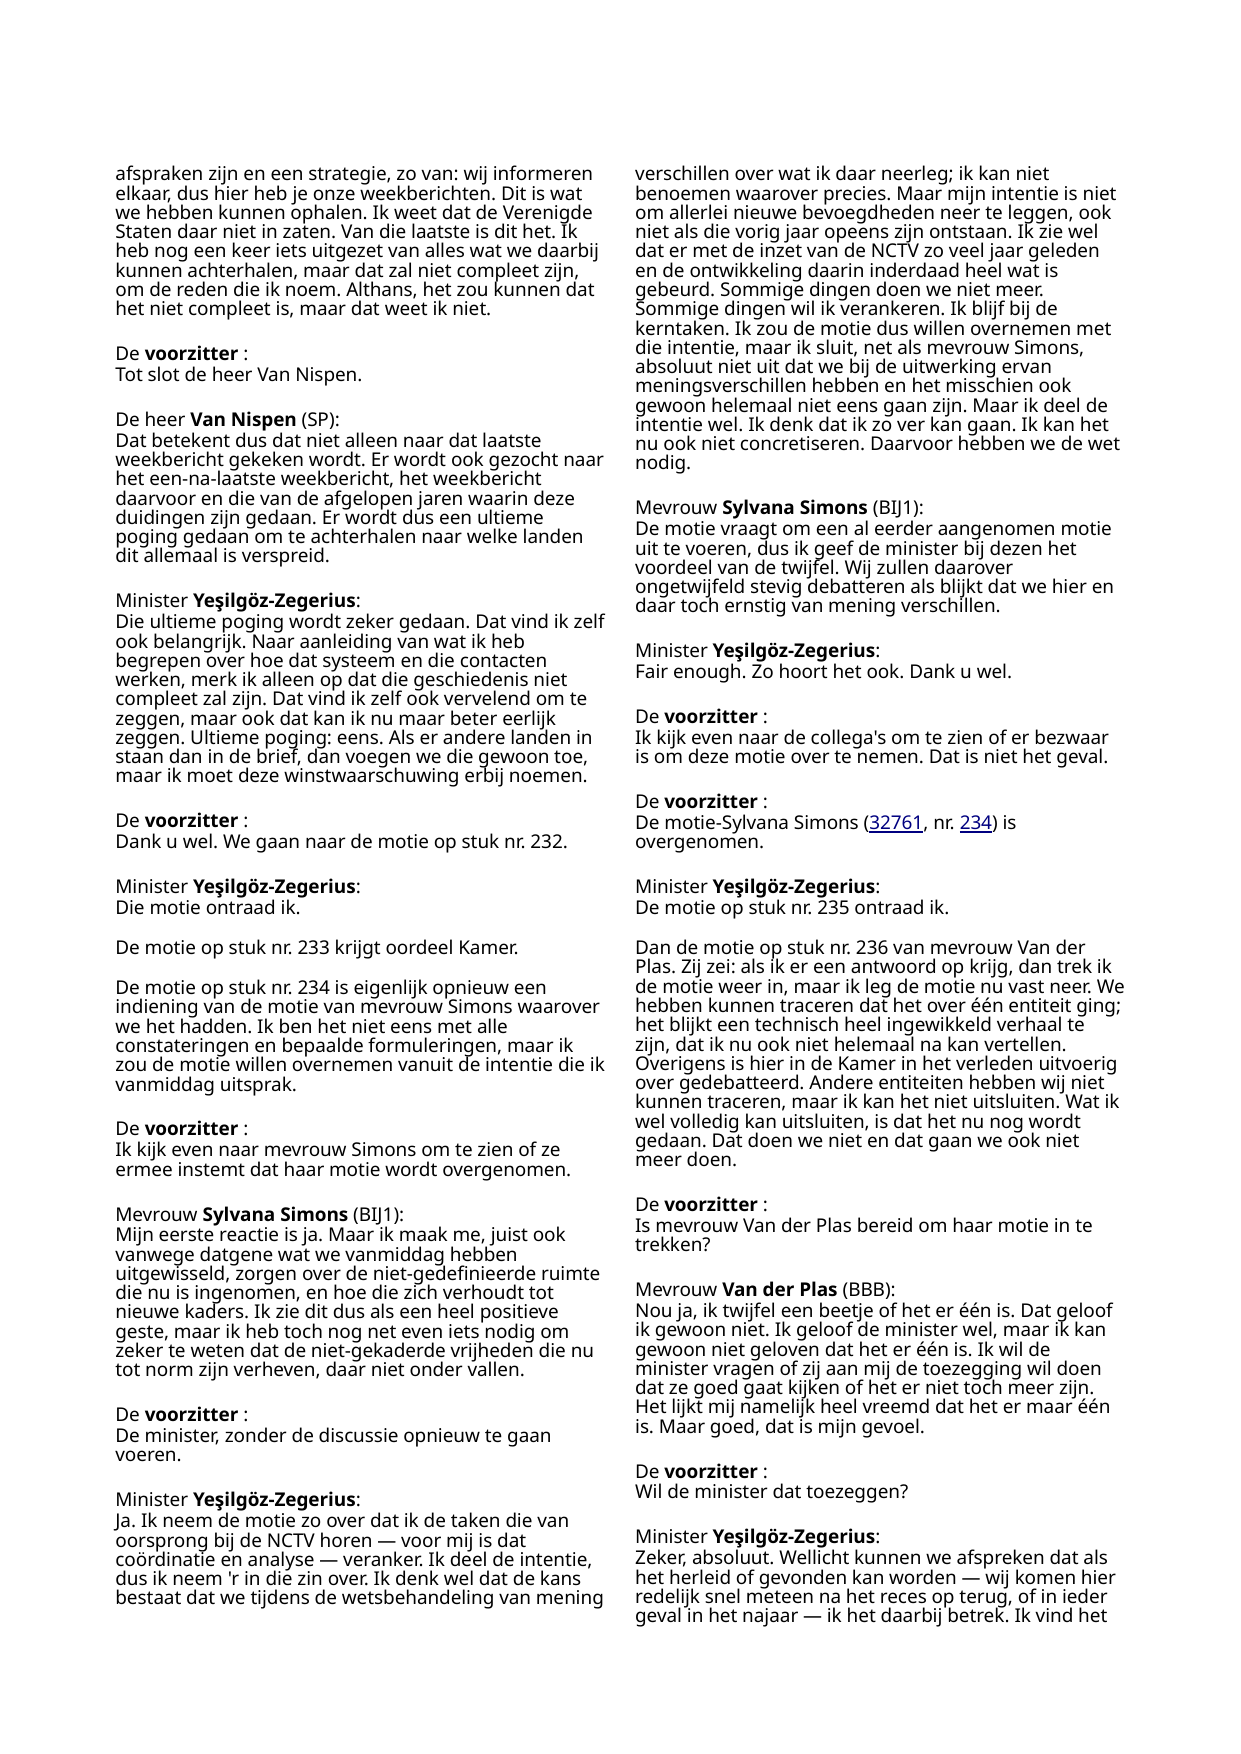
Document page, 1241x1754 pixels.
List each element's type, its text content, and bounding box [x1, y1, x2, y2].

text Fair enough. Zo hoort het ook. Dank u wel. [635, 663, 1125, 682]
text Dat betekent dus dat niet alleen naar dat laatste weekbericht gekeken wordt. Er wordt ook gezocht naar het een-na-laatste weekbericht, het weekbericht daarvoor en die van de afgelopen jaren waarin deze duidingen zijn gedaan. Er wordt dus een ultieme poging gedaan om te achterhalen naar welke landen dit allemaal is verspreid. [115, 432, 605, 567]
text De voorzitter : [635, 703, 1125, 729]
text Minister Yeşilgöz-Zegerius: [115, 873, 605, 899]
text Die ultieme poging wordt zeker gedaan. Dat vind ik zelf ook belangrijk. Naar aanleiding van wat ik heb begrepen over hoe dat systeem en die contacten werken, merk ik alleen op dat die geschiedenis niet compleet zal zijn. Dat vind ik zelf ook vervelend om te zeggen, maar ook dat kan ik nu maar beter eerlijk zeggen. Ultieme poging: eens. Als er andere landen in staan dan in de brief, dan voegen we die gewoon toe, maar ik moet deze winstwaarschuwing erbij noemen. [115, 613, 605, 787]
text Wil de minister dat toezeggen? [635, 1483, 1125, 1503]
text De motie-Sylvana Simons (32761, nr. 234) is overgenomen. [635, 814, 1125, 853]
text Mevrouw Sylvana Simons (BIJ1): [635, 494, 1125, 520]
text De voorzitter : [635, 788, 1125, 814]
text De voorzitter : [115, 1401, 605, 1427]
text Die motie ontraad ik. [115, 899, 605, 918]
text Mijn eerste reactie is ja. Maar ik maak me, juist ook vanwege datgene wat we vanmiddag hebben uitgewisseld, zorgen over de niet-gedefinieerde ruimte die nu is ingenomen, en hoe die zich verhoudt tot nieuwe kaders. Ik zie dit dus als een heel positieve geste, maar ik heb toch nog net even iets nodig om zeker te weten dat de niet-gekaderde vrijheden die nu tot norm zijn verheven, daar niet onder vallen. [115, 1226, 605, 1381]
text De minister, zonder de discussie opnieuw te gaan voeren. [115, 1427, 605, 1466]
text De voorzitter : [635, 1191, 1125, 1217]
text De motie op stuk nr. 234 is eigenlijk opnieuw een indiening van de motie van mevrouw Simons waarover we het hadden. Ik ben het niet eens met alle constateringen en bepaalde formuleringen, maar ik zou de motie willen overnemen vanuit de intentie die ik vanmiddag uitsprak. [115, 979, 605, 1095]
text Minister Yeşilgöz-Zegerius: [115, 1487, 605, 1512]
text Mevrouw Sylvana Simons (BIJ1): [115, 1201, 605, 1226]
text Mevrouw Van der Plas (BBB): [635, 1276, 1125, 1302]
text Dank u wel. We gaan naar de motie op stuk nr. 232. [115, 833, 605, 853]
text De voorzitter : [115, 1116, 605, 1141]
text verschillen over wat ik daar neerleg; ik kan niet benoemen waarover precies. Maar mijn intentie is niet om allerlei nieuwe bevoegdheden neer te leggen, ook niet als die vorig jaar opeens zijn ontstaan. Ik zie wel dat er met de inzet van de NCTV zo veel jaar geleden en de ontwikkeling daarin inderdaad heel wat is gebeurd. Sommige dingen doen we niet meer. Sommige dingen wil ik verankeren. Ik blijf bij de kerntaken. Ik zou de motie dus willen overnemen met die intentie, maar ik sluit, net als mevrouw Simons, absoluut niet uit dat we bij de uitwerking ervan meningsverschillen hebben en het misschien ook gewoon helemaal niet eens gaan zijn. Maar ik deel de intentie wel. Ik denk dat ik zo ver kan gaan. Ik kan het nu ook niet concretiseren. Daarvoor hebben we de wet nodig. [635, 165, 1125, 474]
text De motie op stuk nr. 233 krijgt oordeel Kamer. [115, 939, 605, 958]
text Tot slot de heer Van Nispen. [115, 366, 605, 385]
text Minister Yeşilgöz-Zegerius: [635, 637, 1125, 663]
text De motie vraagt om een al eerder aangenomen motie uit te voeren, dus ik geef de minister bij dezen het voordeel van de twijfel. Wij zullen daarover ongetwijfeld stevig debatteren als blijkt dat we hier en daar toch ernstig van mening verschillen. [635, 520, 1125, 617]
text Ja. Ik neem de motie zo over dat ik de taken die van oorsprong bij de NCTV horen — voor mij is dat coördinatie en analyse — veranker. Ik deel de intentie, dus ik neem 'r in die zin over. Ik denk wel dat de kans bestaat dat we tijdens de wetsbehandeling van mening [115, 1512, 605, 1609]
text De voorzitter : [115, 808, 605, 833]
text Ik kijk even naar mevrouw Simons om te zien of ze ermee instemt dat haar motie wordt overgenomen. [115, 1141, 605, 1180]
text Nou ja, ik twijfel een beetje of het er één is. Dat geloof ik gewoon niet. Ik geloof de minister wel, maar ik kan gewoon niet geloven dat het er één is. Ik wil de minister vragen of zij aan mij de toezegging wil doen dat ze goed gaat kijken of het er niet toch meer zijn. Het lijkt mij namelijk heel vreemd dat het er maar één is. Maar goed, dat is mijn gevoel. [635, 1302, 1125, 1437]
text De voorzitter : [115, 340, 605, 366]
text De voorzitter : [635, 1458, 1125, 1483]
text De heer Van Nispen (SP): [115, 406, 605, 432]
text Ik kijk even naar de collega's om te zien of er bezwaar is om deze motie over te nemen. Dat is niet het geval. [635, 729, 1125, 767]
text Minister Yeşilgöz-Zegerius: [115, 588, 605, 613]
text Dan de motie op stuk nr. 236 van mevrouw Van der Plas. Zij zei: als ik er een antwoord op krijg, dan trek ik de motie weer in, maar ik leg de motie nu vast neer. We hebben kunnen traceren dat het over één entiteit ging; het blijkt een technisch heel ingewikkeld verhaal te zijn, dat ik nu ook niet helemaal na kan vertellen. Overigens is hier in de Kamer in het verleden uitvoerig over gedebatteerd. Andere entiteiten hebben wij niet kunnen traceren, maar ik kan het niet uitsluiten. Wat ik wel volledig kan uitsluiten, is dat het nu nog wordt gedaan. Dat doen we niet en dat gaan we ook niet meer doen. [635, 939, 1125, 1170]
text Zeker, absoluut. Wellicht kunnen we afspreken dat als het herleid of gevonden kan worden — wij komen hier redelijk snel meteen na het reces op terug, of in ieder geval in het najaar — ik het daarbij betrek. Ik vind het [635, 1549, 1125, 1626]
text afspraken zijn en een strategie, zo van: wij informeren elkaar, dus hier heb je onze weekberichten. Dit is wat we hebben kunnen ophalen. Ik weet dat de Verenigde Staten daar niet in zaten. Van die laatste is dit het. Ik heb nog een keer iets uitgezet van alles wat we daarbij kunnen achterhalen, maar dat zal niet compleet zijn, om de reden die ik noem. Althans, het zou kunnen dat het niet compleet is, maar dat weet ik niet. [115, 165, 605, 319]
text Minister Yeşilgöz-Zegerius: [635, 873, 1125, 899]
text De motie op stuk nr. 235 ontraad ik. [635, 899, 1125, 918]
text Minister Yeşilgöz-Zegerius: [635, 1524, 1125, 1549]
text Is mevrouw Van der Plas bereid om haar motie in te trekken? [635, 1217, 1125, 1256]
